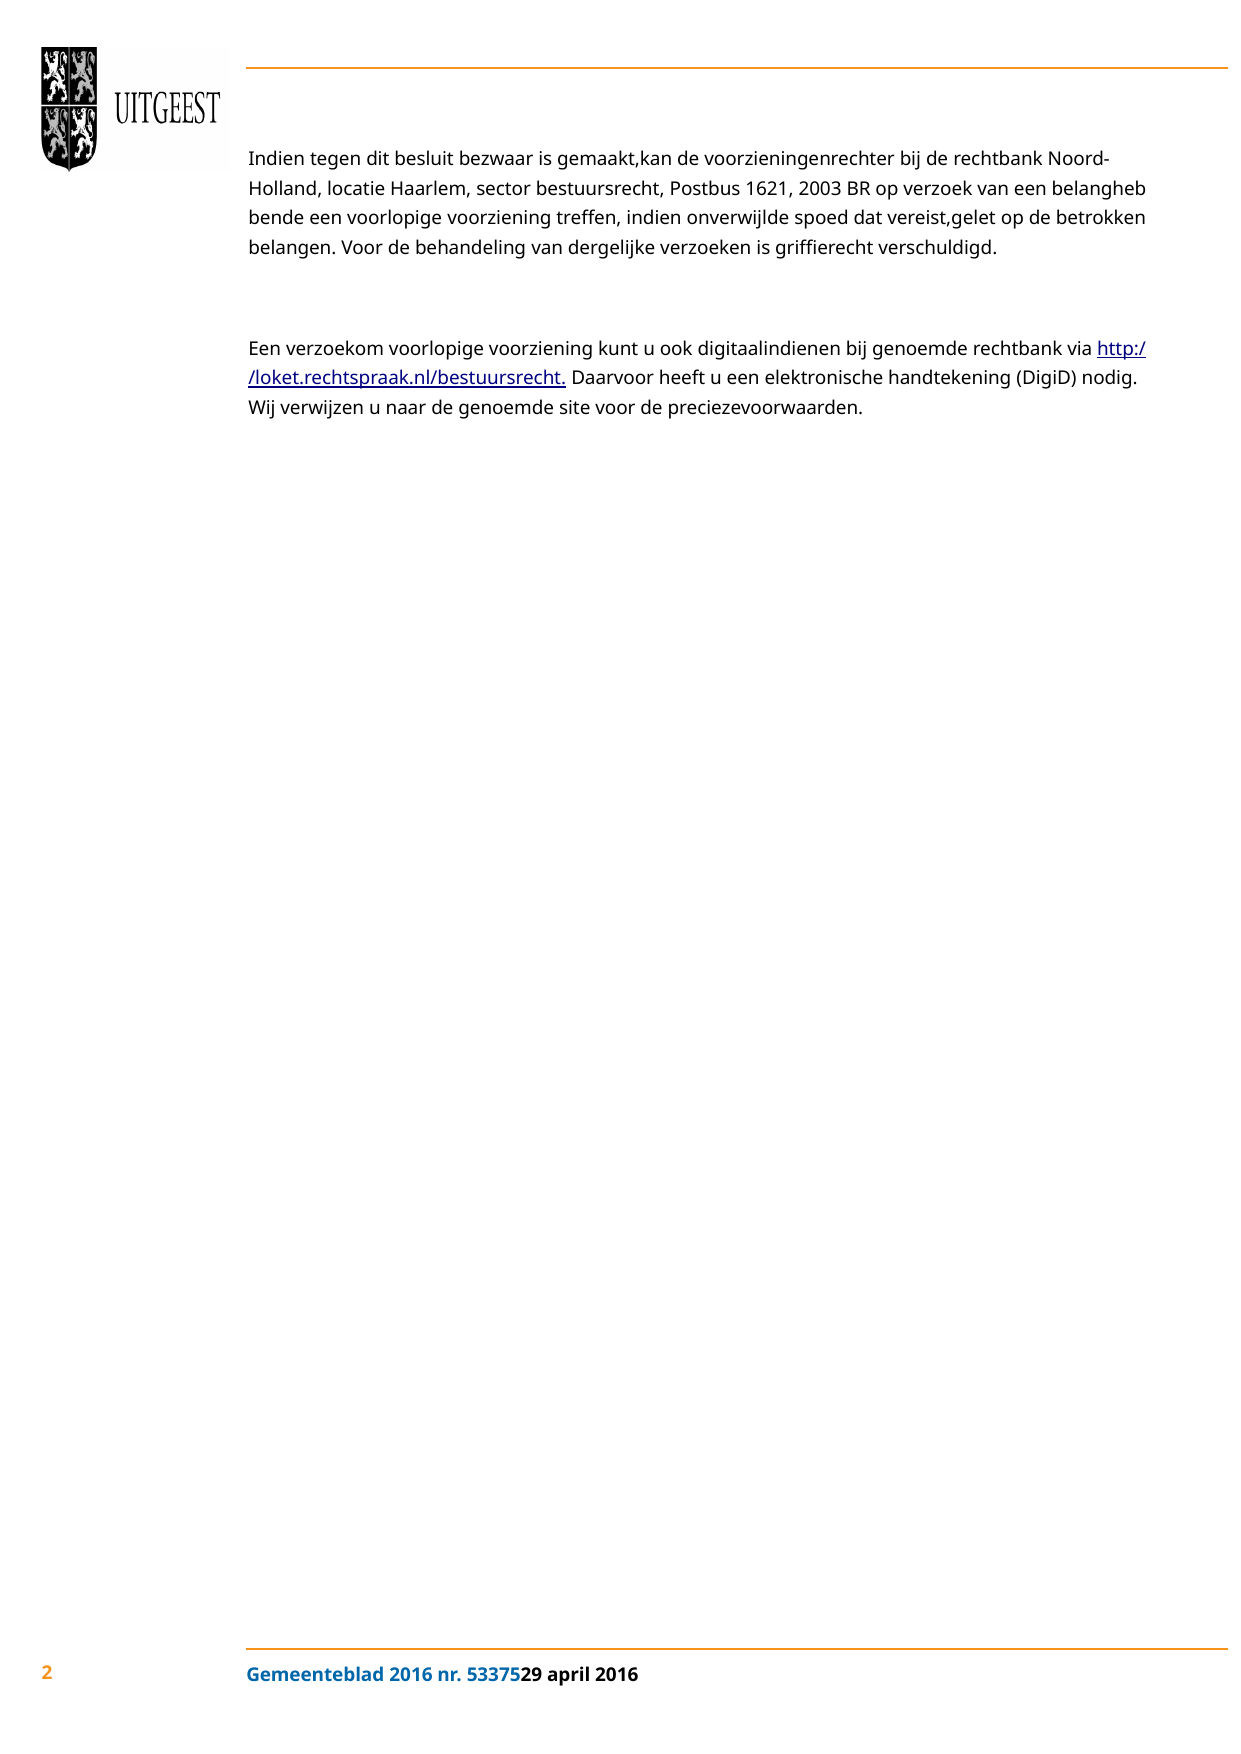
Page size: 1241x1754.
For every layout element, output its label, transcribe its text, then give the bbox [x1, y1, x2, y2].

picture [41, 47, 231, 172]
text Indien tegen dit besluit bezwaar is gemaakt,kan de voorzieningenrechter bij de rechtbank Noord-Holland, locatie Haarlem, sector bestuursrecht, Postbus 1621, 2003 BR op verzoek van een belanghebbende een voorlopige voorziening treffen, indien onverwijlde spoed dat vereist,gelet op de betrokken belangen. Voor de behandeling van dergelijke verzoeken is griffierecht verschuldigd. [248, 145, 1152, 260]
text Een verzoekom voorlopige voorziening kunt u ook digitaalindienen bij genoemde rechtbank via http://loket.rechtspraak.nl/bestuursrecht. Daarvoor heeft u een elektronische handtekening (DigiD) nodig. Wij verwijzen u naar de genoemde site voor de preciezevoorwaarden. [248, 335, 1152, 420]
